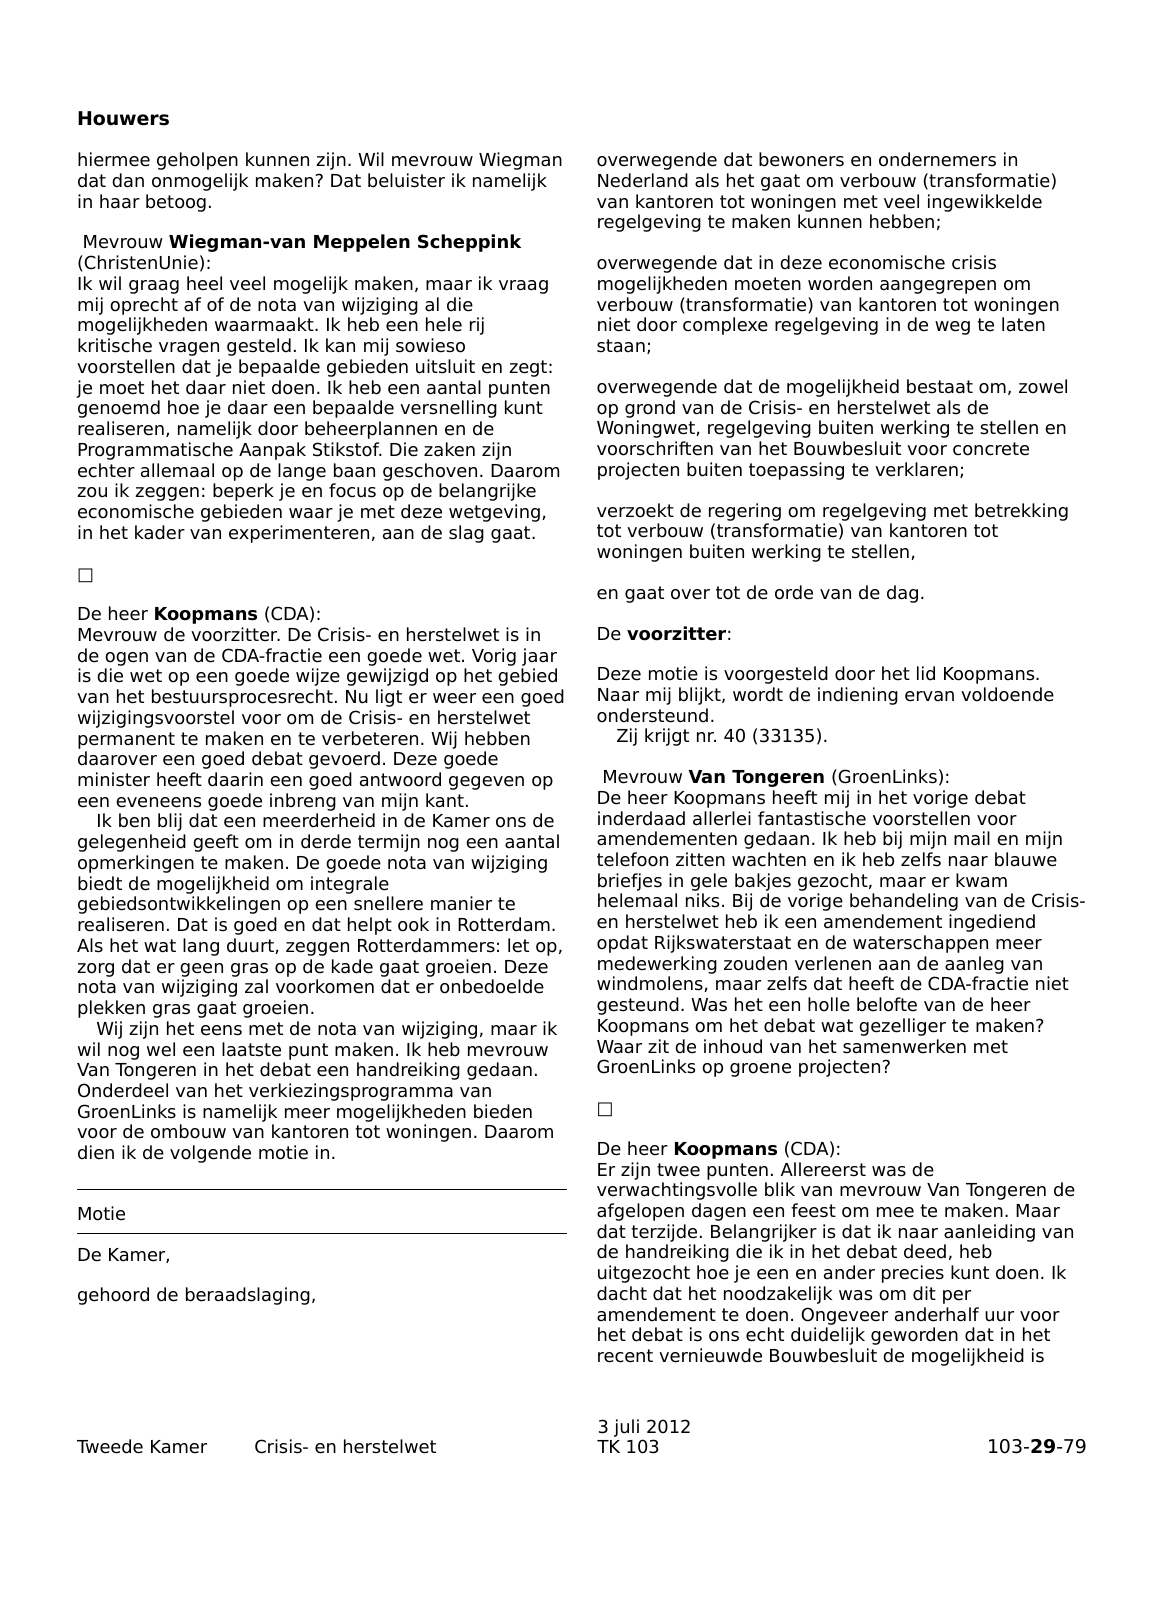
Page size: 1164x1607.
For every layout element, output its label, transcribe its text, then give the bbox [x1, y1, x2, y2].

text Motie [77, 1204, 567, 1224]
text Wij zijn het eens met de nota van wijziging, maar ik wil nog wel een laatste punt maken. Ik heb mevrouw Van Tongeren in het debat een handreiking gedaan. Onderdeel van het verkiezingsprogramma van GroenLinks is namelijk meer mogelijkheden bieden voor de ombouw van kantoren tot woningen. Daarom dien ik de volgende motie in. [77, 1019, 567, 1164]
text overwegende dat in deze economische crisis mogelijkheden moeten worden aangegrepen om verbouw (transformatie) van kantoren tot woningen niet door complexe regelgeving in de weg te laten staan; [596, 253, 1087, 357]
text Mevrouw de voorzitter. De Crisis- en herstelwet is in de ogen van de CDA-fractie een goede wet. Vorig jaar is die wet op een goede wijze gewijzigd op het gebied van het bestuursprocesrecht. Nu ligt er weer een goed wijzigingsvoorstel voor om de Crisis- en herstelwet permanent te maken en te verbeteren. Wij hebben daarover een goed debat gevoerd. Deze goede minister heeft daarin een goed antwoord gegeven op een eveneens goede inbreng van mijn kant. [77, 625, 567, 811]
text gehoord de beraadslaging, [77, 1285, 567, 1306]
text overwegende dat bewoners en ondernemers in Nederland als het gaat om verbouw (transformatie) van kantoren tot woningen met veel ingewikkelde regelgeving te maken kunnen hebben; [596, 150, 1087, 233]
text De heer Koopmans (CDA): [596, 1139, 1087, 1159]
text De Kamer, [77, 1244, 567, 1265]
text Mevrouw Wiegman-van Meppelen Scheppink (ChristenUnie): [77, 232, 567, 274]
text Ik ben blij dat een meerderheid in de Kamer ons de gelegenheid geeft om in derde termijn nog een aantal opmerkingen te maken. De goede nota van wijziging biedt de mogelijkheid om integrale gebiedsontwikkelingen op een snellere manier te realiseren. Dat is goed en dat helpt ook in Rotterdam. Als het wat lang duurt, zeggen Rotterdammers: let op, zorg dat er geen gras op de kade gaat groeien. Deze nota van wijziging zal voorkomen dat er onbedoelde plekken gras gaat groeien. [77, 811, 567, 1019]
text verzoekt de regering om regelgeving met betrekking tot verbouw (transformatie) van kantoren tot woningen buiten werking te stellen, [596, 500, 1087, 563]
text De heer Koopmans heeft mij in het vorige debat inderdaad allerlei fantastische voorstellen voor amendementen gedaan. Ik heb bij mijn mail en mijn telefoon zitten wachten en ik heb zelfs naar blauwe briefjes in gele bakjes gezocht, maar er kwam helemaal niks. Bij de vorige behandeling van de Crisis- en herstelwet heb ik een amendement ingediend opdat Rijkswaterstaat en de waterschappen meer medewerking zouden verlenen aan de aanleg van windmolens, maar zelfs dat heeft de CDA-fractie niet gesteund. Was het een holle belofte van de heer Koopmans om het debat wat gezelliger te maken? Waar zit de inhoud van het samenwerken met GroenLinks op groene projecten? [596, 788, 1087, 1078]
text Er zijn twee punten. Allereerst was de verwachtingsvolle blik van mevrouw Van Tongeren de afgelopen dagen een feest om mee te maken. Maar dat terzijde. Belangrijker is dat ik naar aanleiding van de handreiking die ik in het debat deed, heb uitgezocht hoe je een en ander precies kunt doen. Ik dacht dat het noodzakelijk was om dit per amendement te doen. Ongeveer anderhalf uur voor het debat is ons echt duidelijk geworden dat in het recent vernieuwde Bouwbesluit de mogelijkheid is [596, 1159, 1087, 1367]
text □ [596, 1098, 1087, 1119]
text overwegende dat de mogelijkheid bestaat om, zowel op grond van de Crisis- en herstelwet als de Woningwet, regelgeving buiten werking te stellen en voorschriften van het Bouwbesluit voor concrete projecten buiten toepassing te verklaren; [596, 377, 1087, 480]
text en gaat over tot de orde van de dag. [596, 583, 1087, 603]
text De heer Koopmans (CDA): [77, 604, 567, 625]
text Deze motie is voorgesteld door het lid Koopmans. Naar mij blijkt, wordt de indiening ervan voldoende ondersteund. [596, 664, 1087, 726]
text Ik wil graag heel veel mogelijk maken, maar ik vraag mij oprecht af of de nota van wijziging al die mogelijkheden waarmaakt. Ik heb een hele rij kritische vragen gesteld. Ik kan mij sowieso voorstellen dat je bepaalde gebieden uitsluit en zegt: je moet het daar niet doen. Ik heb een aantal punten genoemd hoe je daar een bepaalde versnelling kunt realiseren, namelijk door beheerplannen en de Programmatische Aanpak Stikstof. Die zaken zijn echter allemaal op de lange baan geschoven. Daarom zou ik zeggen: beperk je en focus op de belangrijke economische gebieden waar je met deze wetgeving, in het kader van experimenteren, aan de slag gaat. [77, 274, 567, 543]
text Mevrouw Van Tongeren (GroenLinks): [596, 767, 1087, 788]
text hiermee geholpen kunnen zijn. Wil mevrouw Wiegman dat dan onmogelijk maken? Dat beluister ik namelijk in haar betoog. [77, 150, 567, 212]
text □ [77, 563, 567, 584]
text De voorzitter: [596, 623, 1087, 644]
text Zij krijgt nr. 40 (33135). [596, 726, 1087, 747]
